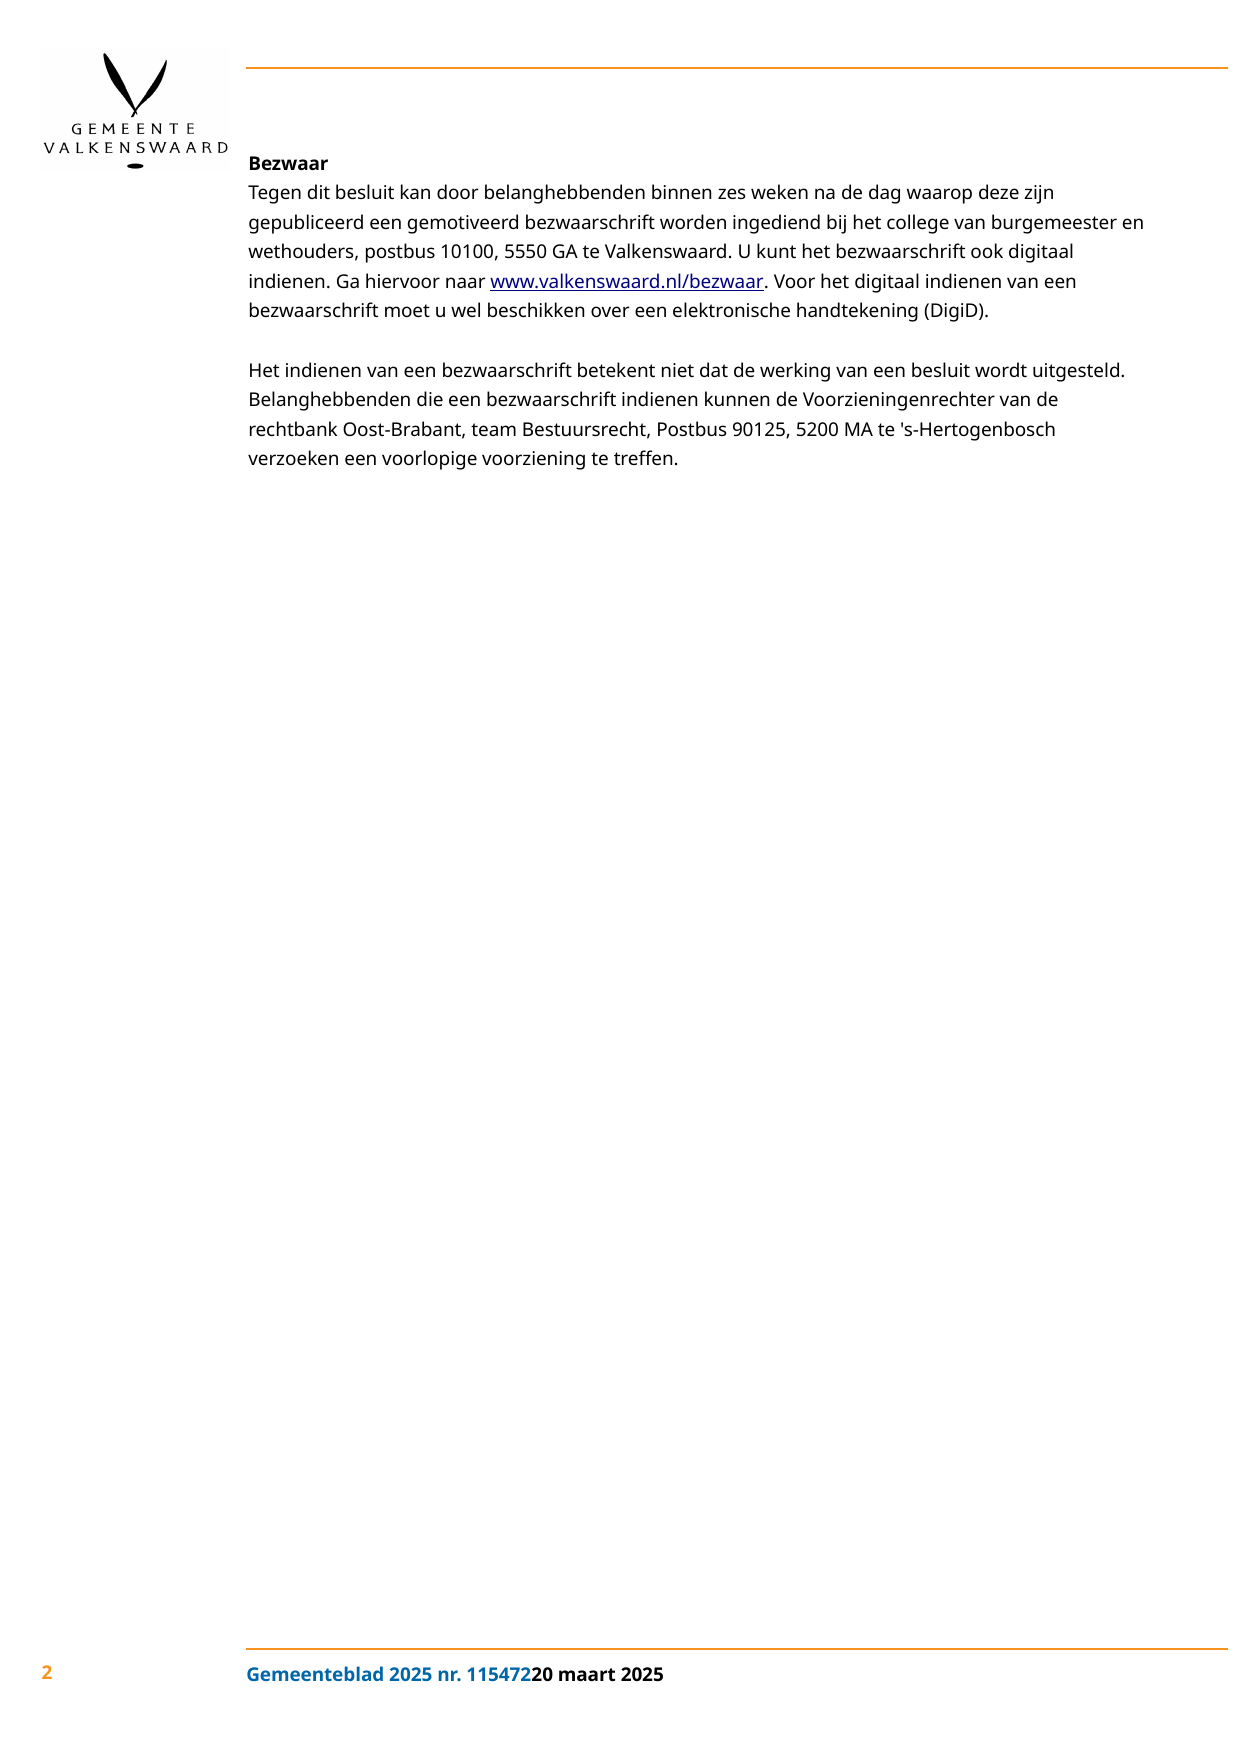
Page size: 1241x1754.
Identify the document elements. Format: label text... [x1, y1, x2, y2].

text Tegen dit besluit kan door belanghebbenden binnen zes weken na de dag waarop deze zijn gepubliceerd een gemotiveerd bezwaarschrift worden ingediend bij het college van burgemeester en wethouders, postbus 10100, 5550 GA te Valkenswaard. U kunt het bezwaarschrift ook digitaal indienen. Ga hiervoor naar www.valkenswaard.nl/bezwaar. Voor het digitaal indienen van een bezwaarschrift moet u wel beschikken over een elektronische handtekening (DigiD). [248, 179, 1152, 323]
text Bezwaar [248, 150, 1152, 175]
picture [41, 47, 231, 172]
text Het indienen van een bezwaarschrift betekent niet dat de werking van een besluit wordt uitgesteld. Belanghebbenden die een bezwaarschrift indienen kunnen de Voorzieningenrechter van de rechtbank Oost-Brabant, team Bestuursrecht, Postbus 90125, 5200 MA te 's-Hertogenbosch verzoeken een voorlopige voorziening te treffen. [248, 357, 1152, 471]
